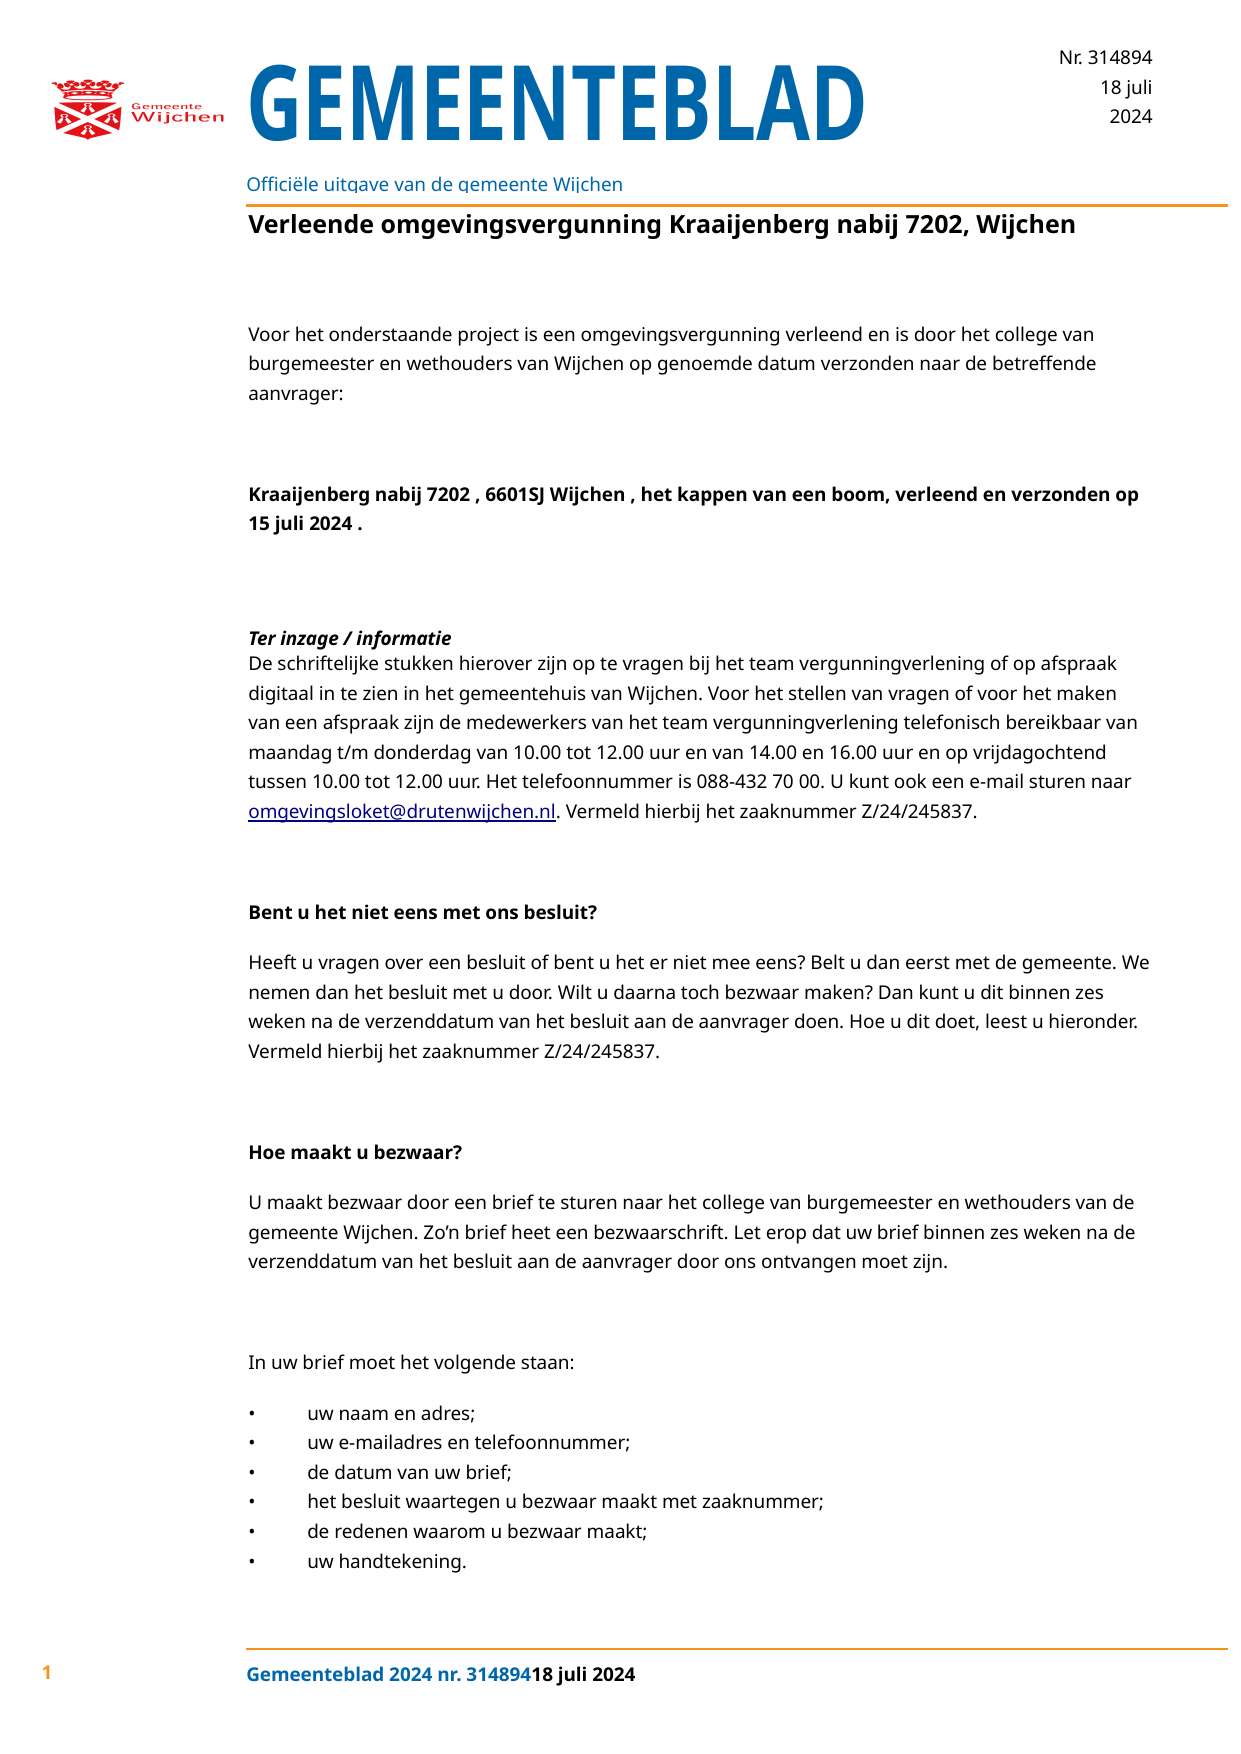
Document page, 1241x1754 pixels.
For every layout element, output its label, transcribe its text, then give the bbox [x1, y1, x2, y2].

list de redenen waarom u bezwaar maakt; [248, 1518, 1152, 1544]
text Ter inzage / informatie [248, 625, 1152, 650]
text Hoe maakt u bezwaar? [248, 1139, 1152, 1165]
text De schriftelijke stukken hierover zijn op te vragen bij het team vergunningverlening of op afspraak digitaal in te zien in het gemeentehuis van Wijchen. Voor het stellen van vragen of voor het maken van een afspraak zijn de medewerkers van het team vergunningverlening telefonisch bereikbaar van maandag t/m donderdag van 10.00 tot 12.00 uur en van 14.00 en 16.00 uur en op vrijdagochtend tussen 10.00 tot 12.00 uur. Het telefoonnummer is 088-432 70 00. U kunt ook een e-mail sturen naar omgevingsloket@drutenwijchen.nl. Vermeld hierbij het zaaknummer Z/24/245837. [248, 650, 1152, 824]
list uw handtekening. [248, 1548, 1152, 1574]
list het besluit waartegen u bezwaar maakt met zaaknummer; [248, 1489, 1152, 1514]
picture [41, 47, 231, 172]
text Voor het onderstaande project is een omgevingsvergunning verleend en is door het college van burgemeester en wethouders van Wijchen op genoemde datum verzonden naar de betreffende aanvrager: [248, 321, 1152, 406]
text Kraaijenberg nabij 7202 , 6601SJ Wijchen , het kappen van een boom, verleend en verzonden op 15 juli 2024 . [248, 481, 1152, 536]
list de datum van uw brief; [248, 1459, 1152, 1485]
text Bent u het niet eens met ons besluit? [248, 899, 1152, 925]
text In uw brief moet het volgende staan: [248, 1349, 1152, 1375]
text Verleende omgevingsvergunning Kraaijenberg nabij 7202, Wijchen [248, 207, 1152, 241]
text U maakt bezwaar door een brief te sturen naar het college van burgemeester en wethouders van de gemeente Wijchen. Zo’n brief heet een bezwaarschrift. Let erop dat uw brief binnen zes weken na de verzenddatum van het besluit aan de aanvrager door ons ontvangen moet zijn. [248, 1189, 1152, 1274]
list uw e-mailadres en telefoonnummer; [248, 1429, 1152, 1455]
text Heeft u vragen over een besluit of bent u het er niet mee eens? Belt u dan eerst met de gemeente. We nemen dan het besluit met u door. Wilt u daarna toch bezwaar maken? Dan kunt u dit binnen zes weken na de verzenddatum van het besluit aan de aanvrager doen. Hoe u dit doet, leest u hieronder. Vermeld hierbij het zaaknummer Z/24/245837. [248, 949, 1152, 1064]
list uw naam en adres; [248, 1400, 1152, 1426]
